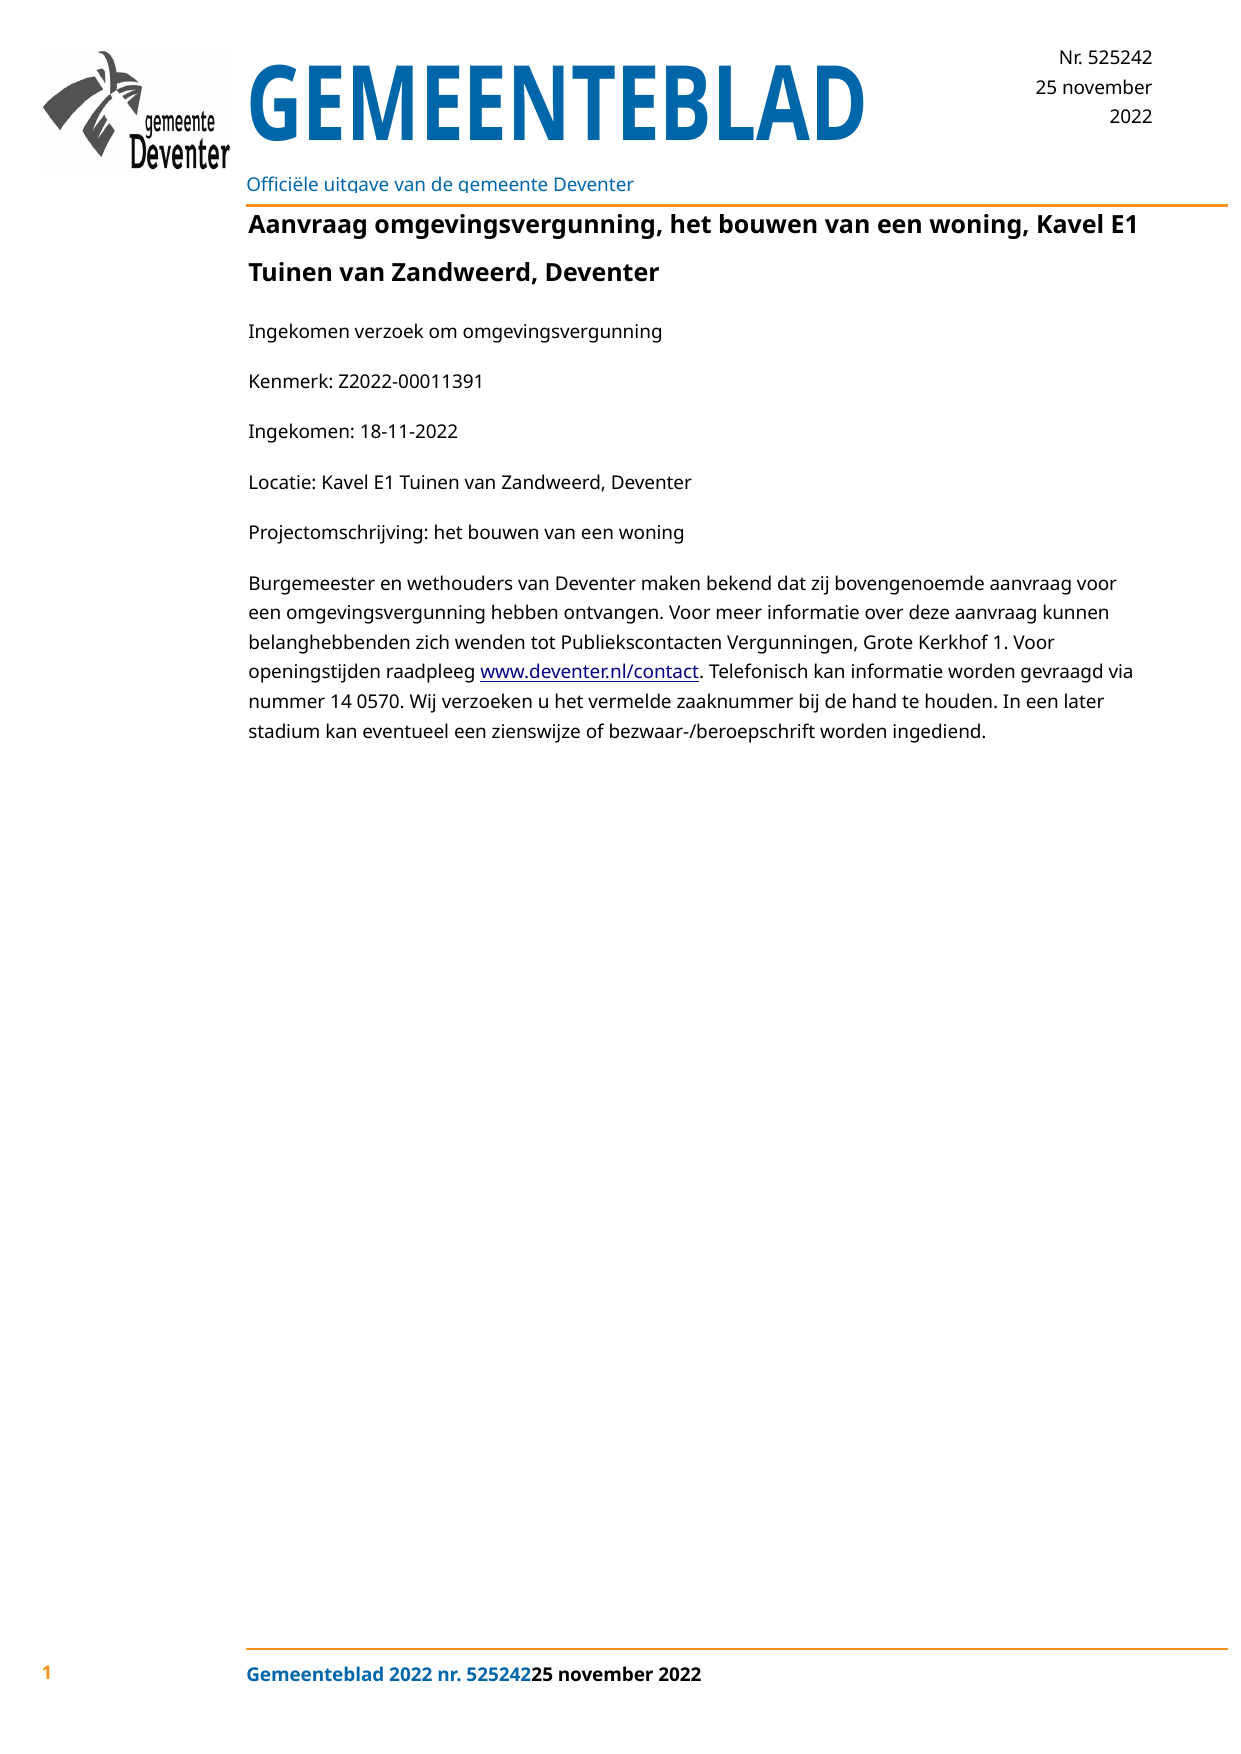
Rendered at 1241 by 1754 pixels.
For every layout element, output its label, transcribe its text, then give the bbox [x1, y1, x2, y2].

text Aanvraag omgevingsvergunning, het bouwen van een woning, Kavel E1 Tuinen van Zandweerd, Deventer [248, 207, 1152, 288]
text Kenmerk: Z2022-00011391 [248, 368, 1152, 394]
picture [41, 47, 231, 172]
text Burgemeester en wethouders van Deventer maken bekend dat zij bovengenoemde aanvraag voor een omgevingsvergunning hebben ontvangen. Voor meer informatie over deze aanvraag kunnen belanghebbenden zich wenden tot Publiekscontacten Vergunningen, Grote Kerkhof 1. Voor openingstijden raadpleeg www.deventer.nl/contact. Telefonisch kan informatie worden gevraagd via nummer 14 0570. Wij verzoeken u het vermelde zaaknummer bij de hand te houden. In een later stadium kan eventueel een zienswijze of bezwaar-/beroepschrift worden ingediend. [248, 570, 1152, 744]
text Locatie: Kavel E1 Tuinen van Zandweerd, Deventer [248, 469, 1152, 495]
text Ingekomen verzoek om omgevingsvergunning [248, 318, 1152, 344]
text Ingekomen: 18-11-2022 [248, 419, 1152, 444]
text Projectomschrijving: het bouwen van een woning [248, 519, 1152, 545]
